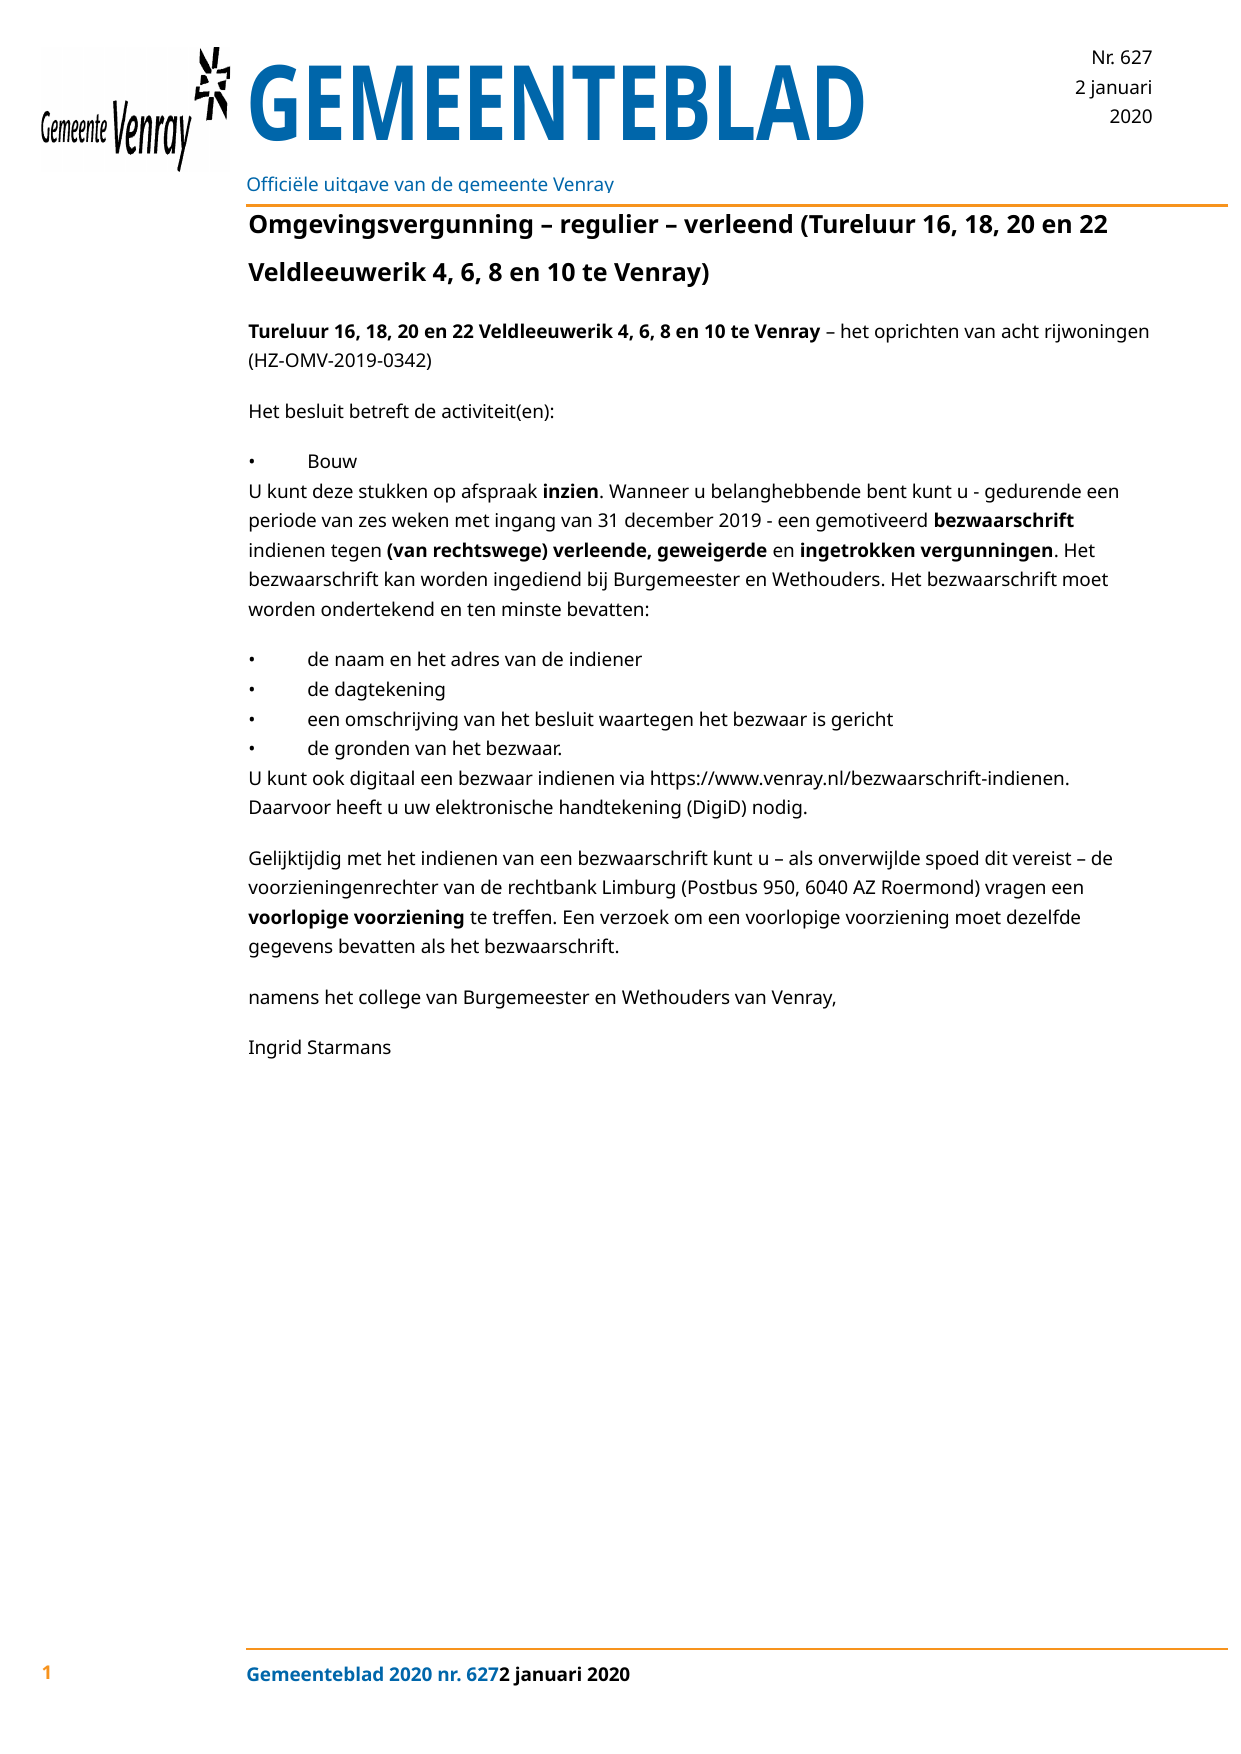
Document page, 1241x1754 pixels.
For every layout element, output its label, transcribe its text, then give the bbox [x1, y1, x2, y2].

text namens het college van Burgemeester en Wethouders van Venray, [248, 984, 1152, 1010]
list een omschrijving van het besluit waartegen het bezwaar is gericht [248, 706, 1152, 732]
text Ingrid Starmans [248, 1034, 1152, 1060]
list de dagtekening [248, 676, 1152, 702]
text Gelijktijdig met het indienen van een bezwaarschrift kunt u – als onverwijlde spoed dit vereist – de voorzieningenrechter van de rechtbank Limburg (Postbus 950, 6040 AZ Roermond) vragen een voorlopige voorziening te treffen. Een verzoek om een voorlopige voorziening moet dezelfde gegevens bevatten als het bezwaarschrift. [248, 845, 1152, 959]
text Omgevingsvergunning – regulier – verleend (Tureluur 16, 18, 20 en 22 Veldleeuwerik 4, 6, 8 en 10 te Venray) [248, 207, 1152, 288]
list de naam en het adres van de indiener [248, 647, 1152, 672]
text Tureluur 16, 18, 20 en 22 Veldleeuwerik 4, 6, 8 en 10 te Venray – het oprichten van acht rijwoningen (HZ-OMV-2019-0342) [248, 318, 1152, 373]
list de gronden van het bezwaar. [248, 735, 1152, 761]
text Het besluit betreft de activiteit(en): [248, 398, 1152, 424]
picture [41, 47, 231, 172]
text U kunt ook digitaal een bezwaar indienen via https://www.venray.nl/bezwaarschrift-indienen. Daarvoor heeft u uw elektronische handtekening (DigiD) nodig. [248, 765, 1152, 820]
list Bouw [248, 448, 1152, 474]
text U kunt deze stukken op afspraak inzien. Wanneer u belanghebbende bent kunt u - gedurende een periode van zes weken met ingang van 31 december 2019 - een gemotiveerd bezwaarschrift indienen tegen (van rechtswege) verleende, geweigerde en ingetrokken vergunningen. Het bezwaarschrift kan worden ingediend bij Burgemeester en Wethouders. Het bezwaarschrift moet worden ondertekend en ten minste bevatten: [248, 478, 1152, 622]
